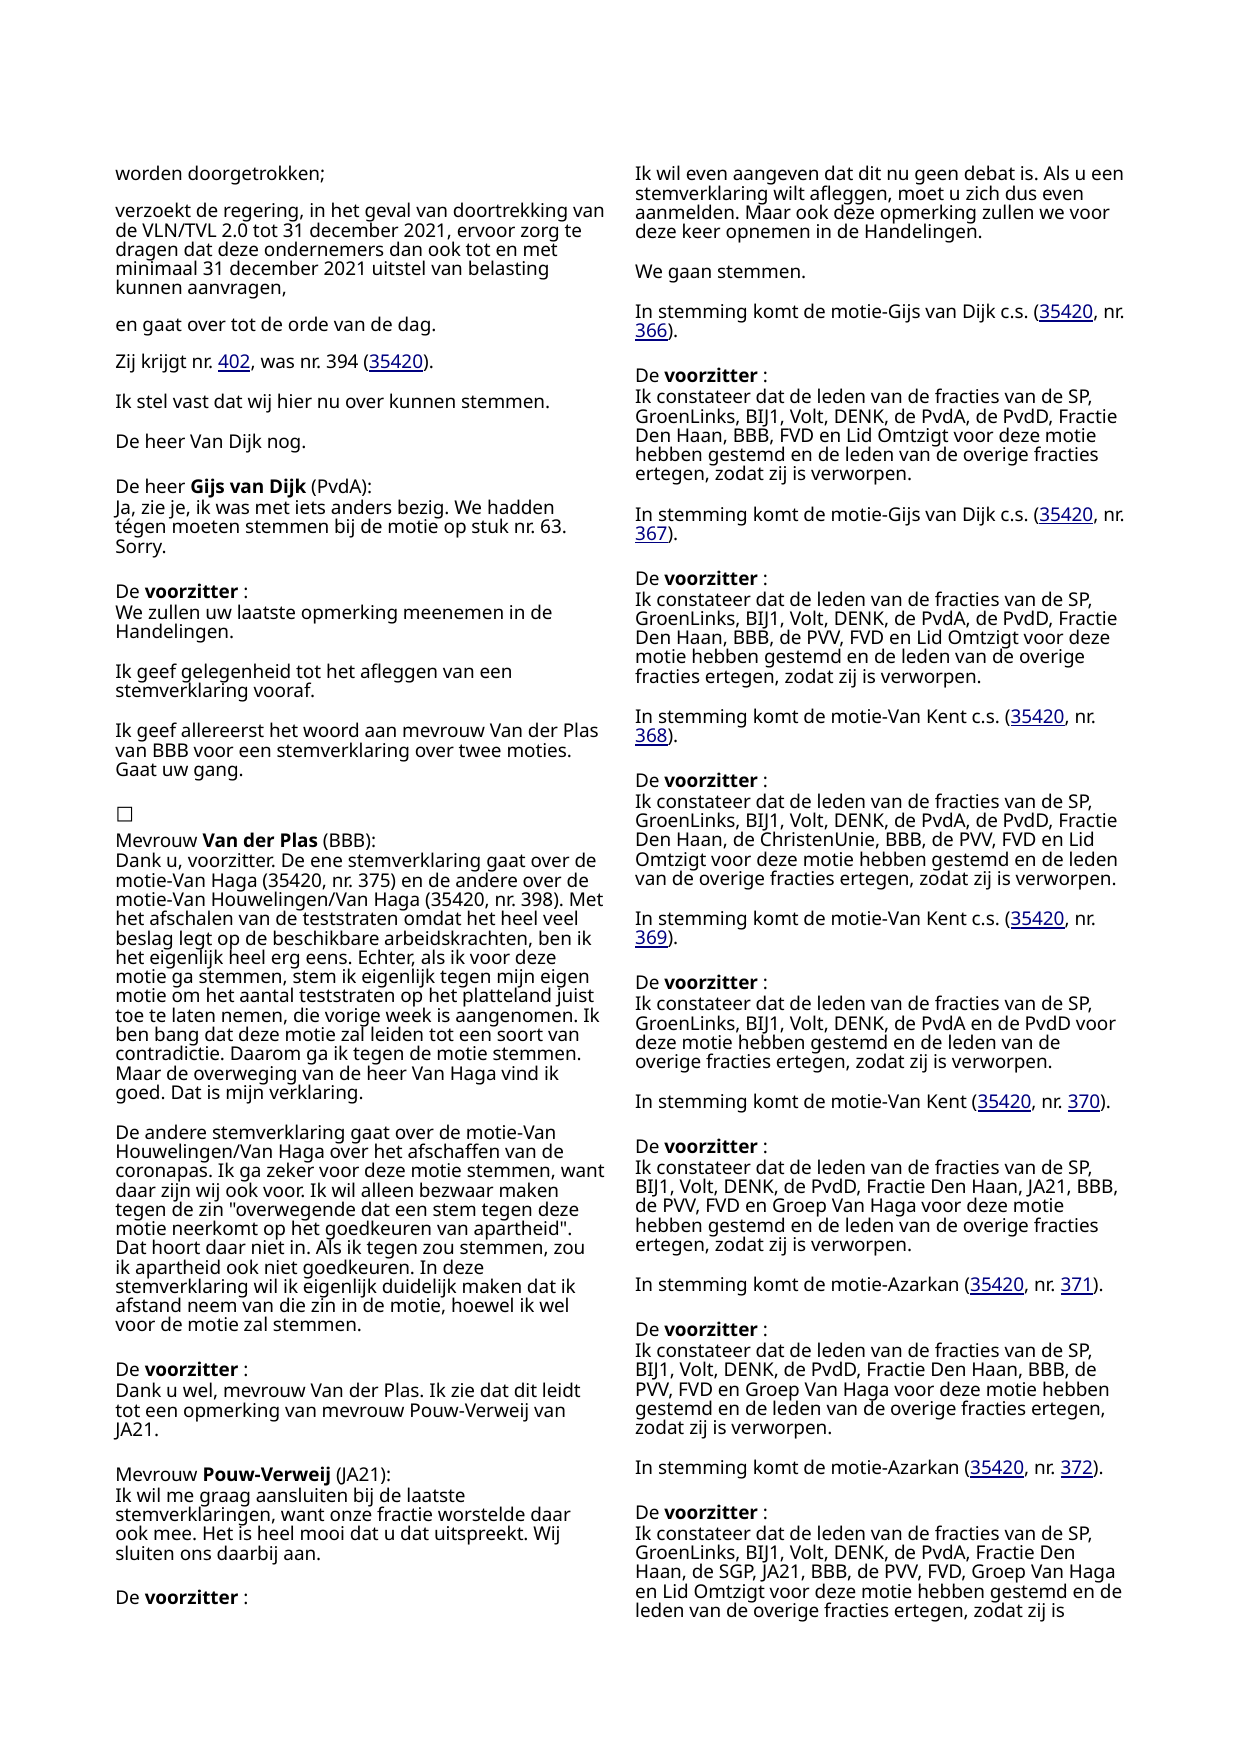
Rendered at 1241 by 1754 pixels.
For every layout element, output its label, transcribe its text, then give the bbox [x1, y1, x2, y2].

text Mevrouw Pouw-Verweij (JA21): [115, 1461, 605, 1487]
text De heer Gijs van Dijk (PvdA): [115, 473, 605, 499]
text In stemming komt de motie-Azarkan (35420, nr. 372). [635, 1459, 1125, 1478]
text Mevrouw Van der Plas (BBB): [115, 827, 605, 852]
text In stemming komt de motie-Van Kent c.s. (35420, nr. 369). [635, 910, 1125, 949]
text De heer Van Dijk nog. [115, 433, 605, 453]
text Ik geef gelegenheid tot het afleggen van een stemverklaring vooraf. [115, 663, 605, 702]
text In stemming komt de motie-Gijs van Dijk c.s. (35420, nr. 367). [635, 506, 1125, 544]
text Ik wil me graag aansluiten bij de laatste stemverklaringen, want onze fractie worstelde daar ook mee. Het is heel mooi dat u dat uitspreekt. Wij sluiten ons daarbij aan. [115, 1487, 605, 1564]
text Ik constateer dat de leden van de fracties van de SP, GroenLinks, BIJ1, Volt, DENK, de PvdA, Fractie Den Haan, de SGP, JA21, BBB, de PVV, FVD, Groep Van Haga en Lid Omtzigt voor deze motie hebben gestemd en de leden van de overige fracties ertegen, zodat zij is [635, 1525, 1125, 1621]
text Ja, zie je, ik was met iets anders bezig. We hadden tégen moeten stemmen bij de motie op stuk nr. 63. Sorry. [115, 499, 605, 557]
text Zij krijgt nr. 402, was nr. 394 (35420). [115, 353, 605, 373]
text In stemming komt de motie-Gijs van Dijk c.s. (35420, nr. 366). [635, 303, 1125, 342]
text De andere stemverklaring gaat over de motie-Van Houwelingen/Van Haga over het afschaffen van de coronapas. Ik ga zeker voor deze motie stemmen, want daar zijn wij ook voor. Ik wil alleen bezwaar maken tegen de zin "overwegende dat een stem tegen deze motie neerkomt op het goedkeuren van apartheid". Dat hoort daar niet in. Als ik tegen zou stemmen, zou ik apartheid ook niet goedkeuren. In deze stemverklaring wil ik eigenlijk duidelijk maken dat ik afstand neem van die zin in de motie, hoewel ik wel voor de motie zal stemmen. [115, 1124, 605, 1336]
text Ik constateer dat de leden van de fracties van de SP, GroenLinks, BIJ1, Volt, DENK, de PvdA en de PvdD voor deze motie hebben gestemd en de leden van de overige fracties ertegen, zodat zij is verworpen. [635, 995, 1125, 1072]
text We gaan stemmen. [635, 263, 1125, 282]
text Ik geef allereerst het woord aan mevrouw Van der Plas van BBB voor een stemverklaring over twee moties. Gaat uw gang. [115, 722, 605, 780]
text De voorzitter : [115, 1584, 605, 1610]
text Ik stel vast dat wij hier nu over kunnen stemmen. [115, 393, 605, 413]
text Dank u, voorzitter. De ene stemverklaring gaat over de motie-Van Haga (35420, nr. 375) en de andere over de motie-Van Houwelingen/Van Haga (35420, nr. 398). Met het afschalen van de teststraten omdat het heel veel beslag legt op de beschikbare arbeidskrachten, ben ik het eigenlijk heel erg eens. Echter, als ik voor deze motie ga stemmen, stem ik eigenlijk tegen mijn eigen motie om het aantal teststraten op het platteland juist toe te laten nemen, die vorige week is aangenomen. Ik ben bang dat deze motie zal leiden tot een soort van contradictie. Daarom ga ik tegen de motie stemmen. Maar de overweging van de heer Van Haga vind ik goed. Dat is mijn verklaring. [115, 852, 605, 1103]
text We zullen uw laatste opmerking meenemen in de Handelingen. [115, 604, 605, 642]
text De voorzitter : [635, 969, 1125, 995]
text De voorzitter : [635, 565, 1125, 591]
text De voorzitter : [635, 363, 1125, 388]
text De voorzitter : [635, 1316, 1125, 1342]
text De voorzitter : [635, 1499, 1125, 1525]
text Ik constateer dat de leden van de fracties van de SP, GroenLinks, BIJ1, Volt, DENK, de PvdA, de PvdD, Fractie Den Haan, de ChristenUnie, BBB, de PVV, FVD en Lid Omtzigt voor deze motie hebben gestemd en de leden van de overige fracties ertegen, zodat zij is verworpen. [635, 793, 1125, 889]
text De voorzitter : [635, 1133, 1125, 1159]
text De voorzitter : [115, 578, 605, 604]
text De voorzitter : [635, 767, 1125, 793]
text en gaat over tot de orde van de dag. [115, 316, 605, 336]
text In stemming komt de motie-Van Kent c.s. (35420, nr. 368). [635, 708, 1125, 746]
text Ik wil even aangeven dat dit nu geen debat is. Als u een stemverklaring wilt afleggen, moet u zich dus even aanmelden. Maar ook deze opmerking zullen we voor deze keer opnemen in de Handelingen. [635, 165, 1125, 242]
text Ik constateer dat de leden van de fracties van de SP, GroenLinks, BIJ1, Volt, DENK, de PvdA, de PvdD, Fractie Den Haan, BBB, de PVV, FVD en Lid Omtzigt voor deze motie hebben gestemd en de leden van de overige fracties ertegen, zodat zij is verworpen. [635, 591, 1125, 687]
text Dank u wel, mevrouw Van der Plas. Ik zie dat dit leidt tot een opmerking van mevrouw Pouw-Verweij van JA21. [115, 1382, 605, 1440]
text De voorzitter : [115, 1357, 605, 1382]
text Ik constateer dat de leden van de fracties van de SP, BIJ1, Volt, DENK, de PvdD, Fractie Den Haan, BBB, de PVV, FVD en Groep Van Haga voor deze motie hebben gestemd en de leden van de overige fracties ertegen, zodat zij is verworpen. [635, 1342, 1125, 1438]
text In stemming komt de motie-Van Kent (35420, nr. 370). [635, 1093, 1125, 1112]
text ⬜ [115, 801, 605, 827]
text In stemming komt de motie-Azarkan (35420, nr. 371). [635, 1276, 1125, 1295]
text verzoekt de regering, in het geval van doortrekking van de VLN/TVL 2.0 tot 31 december 2021, ervoor zorg te dragen dat deze ondernemers dan ook tot en met minimaal 31 december 2021 uitstel van belasting kunnen aanvragen, [115, 202, 605, 299]
text Ik constateer dat de leden van de fracties van de SP, GroenLinks, BIJ1, Volt, DENK, de PvdA, de PvdD, Fractie Den Haan, BBB, FVD en Lid Omtzigt voor deze motie hebben gestemd en de leden van de overige fracties ertegen, zodat zij is verworpen. [635, 388, 1125, 485]
text Ik constateer dat de leden van de fracties van de SP, BIJ1, Volt, DENK, de PvdD, Fractie Den Haan, JA21, BBB, de PVV, FVD en Groep Van Haga voor deze motie hebben gestemd en de leden van de overige fracties ertegen, zodat zij is verworpen. [635, 1159, 1125, 1255]
text worden doorgetrokken; [115, 165, 605, 184]
